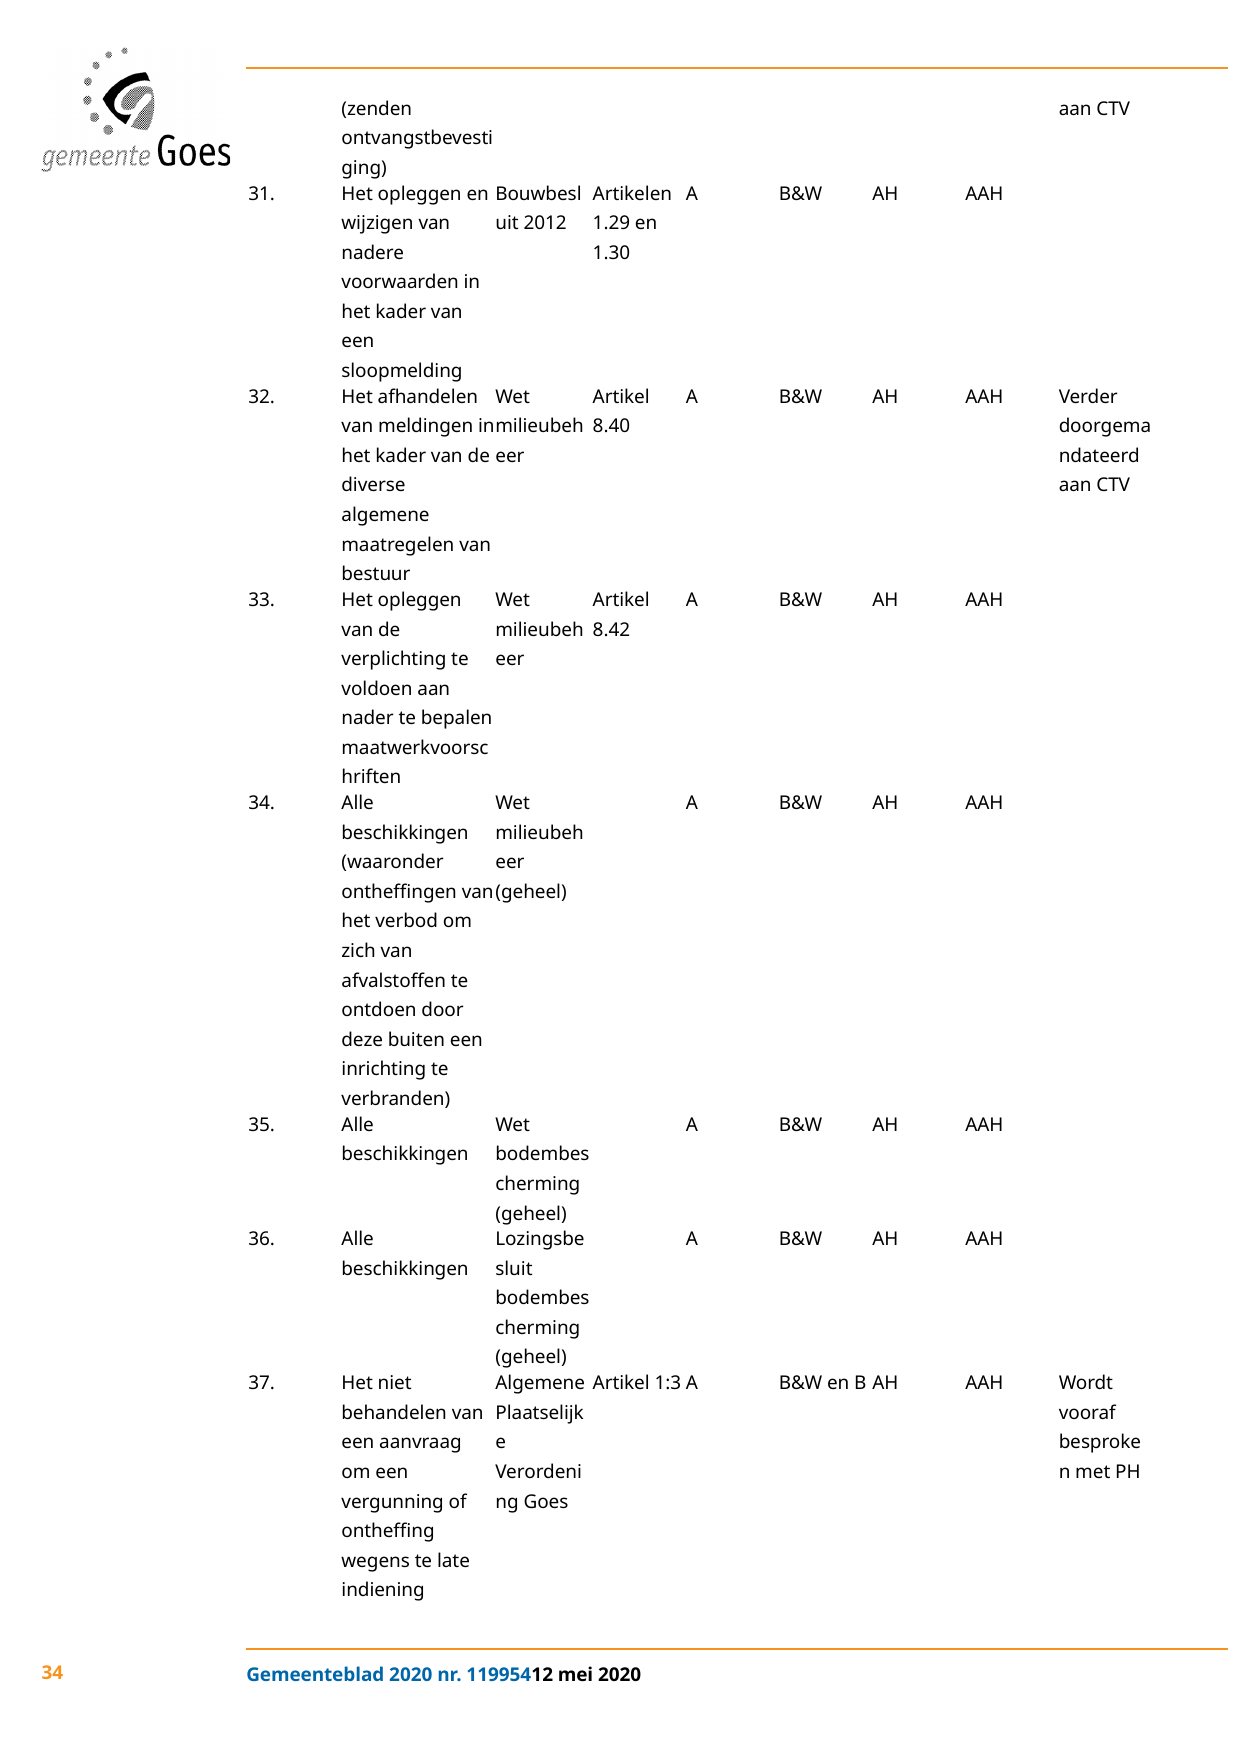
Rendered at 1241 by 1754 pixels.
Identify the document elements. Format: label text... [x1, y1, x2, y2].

table_cell Het afhandelen van meldingen in het kader van de diverse algemene maatregelen van bestuur [341, 383, 495, 586]
table_cell AAH [965, 789, 1058, 1111]
table_cell Alle beschikkingen [341, 1111, 495, 1225]
table_cell [593, 1111, 686, 1225]
table_cell [593, 1225, 686, 1369]
table_cell AAH [965, 586, 1058, 789]
picture [41, 47, 231, 172]
table_cell AH [872, 180, 965, 383]
table_cell A [686, 180, 779, 383]
table_cell Het opleggen van de verplichting te voldoen aan nader te bepalen maatwerkvoorschriften [341, 586, 495, 789]
table_cell B&W [779, 1225, 872, 1369]
table_cell AH [872, 383, 965, 586]
table_cell Artikel 1:3 [593, 1370, 686, 1602]
table_cell [593, 789, 686, 1111]
table_cell B&W [779, 789, 872, 1111]
table_cell [1059, 1111, 1152, 1225]
table_cell [1059, 1225, 1152, 1369]
table_cell [779, 95, 872, 180]
table_cell Wet milieubeheer [495, 586, 592, 789]
table_cell AAH [965, 1225, 1058, 1369]
table_cell Artikel 8.42 [593, 586, 686, 789]
table_cell [686, 95, 779, 180]
table_cell Wet milieubeheer [495, 383, 592, 586]
table_cell Wordt vooraf besproken met PH [1059, 1370, 1152, 1602]
table_cell (zenden ontvangstbevestiging) [341, 95, 495, 180]
table_cell A [686, 789, 779, 1111]
table_cell A [686, 586, 779, 789]
table_cell Artikel 8.40 [593, 383, 686, 586]
table_cell 32. [248, 383, 341, 586]
table_cell Algemene Plaatselijke Verordening Goes [495, 1370, 592, 1602]
table_cell [1059, 789, 1152, 1111]
table_cell A [686, 1111, 779, 1225]
table_cell 31. [248, 180, 341, 383]
table_cell AAH [965, 1111, 1058, 1225]
table_cell Artikelen 1.29 en 1.30 [593, 180, 686, 383]
table_cell [248, 95, 341, 180]
table_cell B&W [779, 586, 872, 789]
table_cell 35. [248, 1111, 341, 1225]
table_cell aan CTV [1059, 95, 1152, 180]
table_cell [1059, 586, 1152, 789]
table_cell 37. [248, 1370, 341, 1602]
table_cell 36. [248, 1225, 341, 1369]
table_cell A [686, 1370, 779, 1602]
table_cell AAH [965, 180, 1058, 383]
table_cell AH [872, 1225, 965, 1369]
table_cell Lozingsbesluit bodembescherming (geheel) [495, 1225, 592, 1369]
table_cell 34. [248, 789, 341, 1111]
table_cell B&W [779, 1111, 872, 1225]
table_cell AH [872, 1111, 965, 1225]
table_cell B&W en B [779, 1370, 872, 1602]
table_cell Alle beschikkingen (waaronder ontheffingen van het verbod om zich van afvalstoffen te ontdoen door deze buiten een inrichting te verbranden) [341, 789, 495, 1111]
table_cell Het niet behandelen van een aanvraag om een vergunning of ontheffing wegens te late indiening [341, 1370, 495, 1602]
table_cell Verder doorgemandateerd aan CTV [1059, 383, 1152, 586]
table_cell [872, 95, 965, 180]
table_cell B&W [779, 180, 872, 383]
table_cell Wet bodembescherming (geheel) [495, 1111, 592, 1225]
table_cell Wet milieubeheer (geheel) [495, 789, 592, 1111]
table_cell Het opleggen en wijzigen van nadere voorwaarden in het kader van een sloopmelding [341, 180, 495, 383]
table_cell AH [872, 586, 965, 789]
table_cell AH [872, 789, 965, 1111]
table_cell AAH [965, 383, 1058, 586]
table_cell [965, 95, 1058, 180]
table_cell [1059, 180, 1152, 383]
table_cell [495, 95, 592, 180]
table_cell AH [872, 1370, 965, 1602]
table_cell B&W [779, 383, 872, 586]
table_cell Alle beschikkingen [341, 1225, 495, 1369]
table_cell [593, 95, 686, 180]
table_cell Bouwbesluit 2012 [495, 180, 592, 383]
table_cell A [686, 383, 779, 586]
table_cell 33. [248, 586, 341, 789]
table_cell AAH [965, 1370, 1058, 1602]
table_cell A [686, 1225, 779, 1369]
